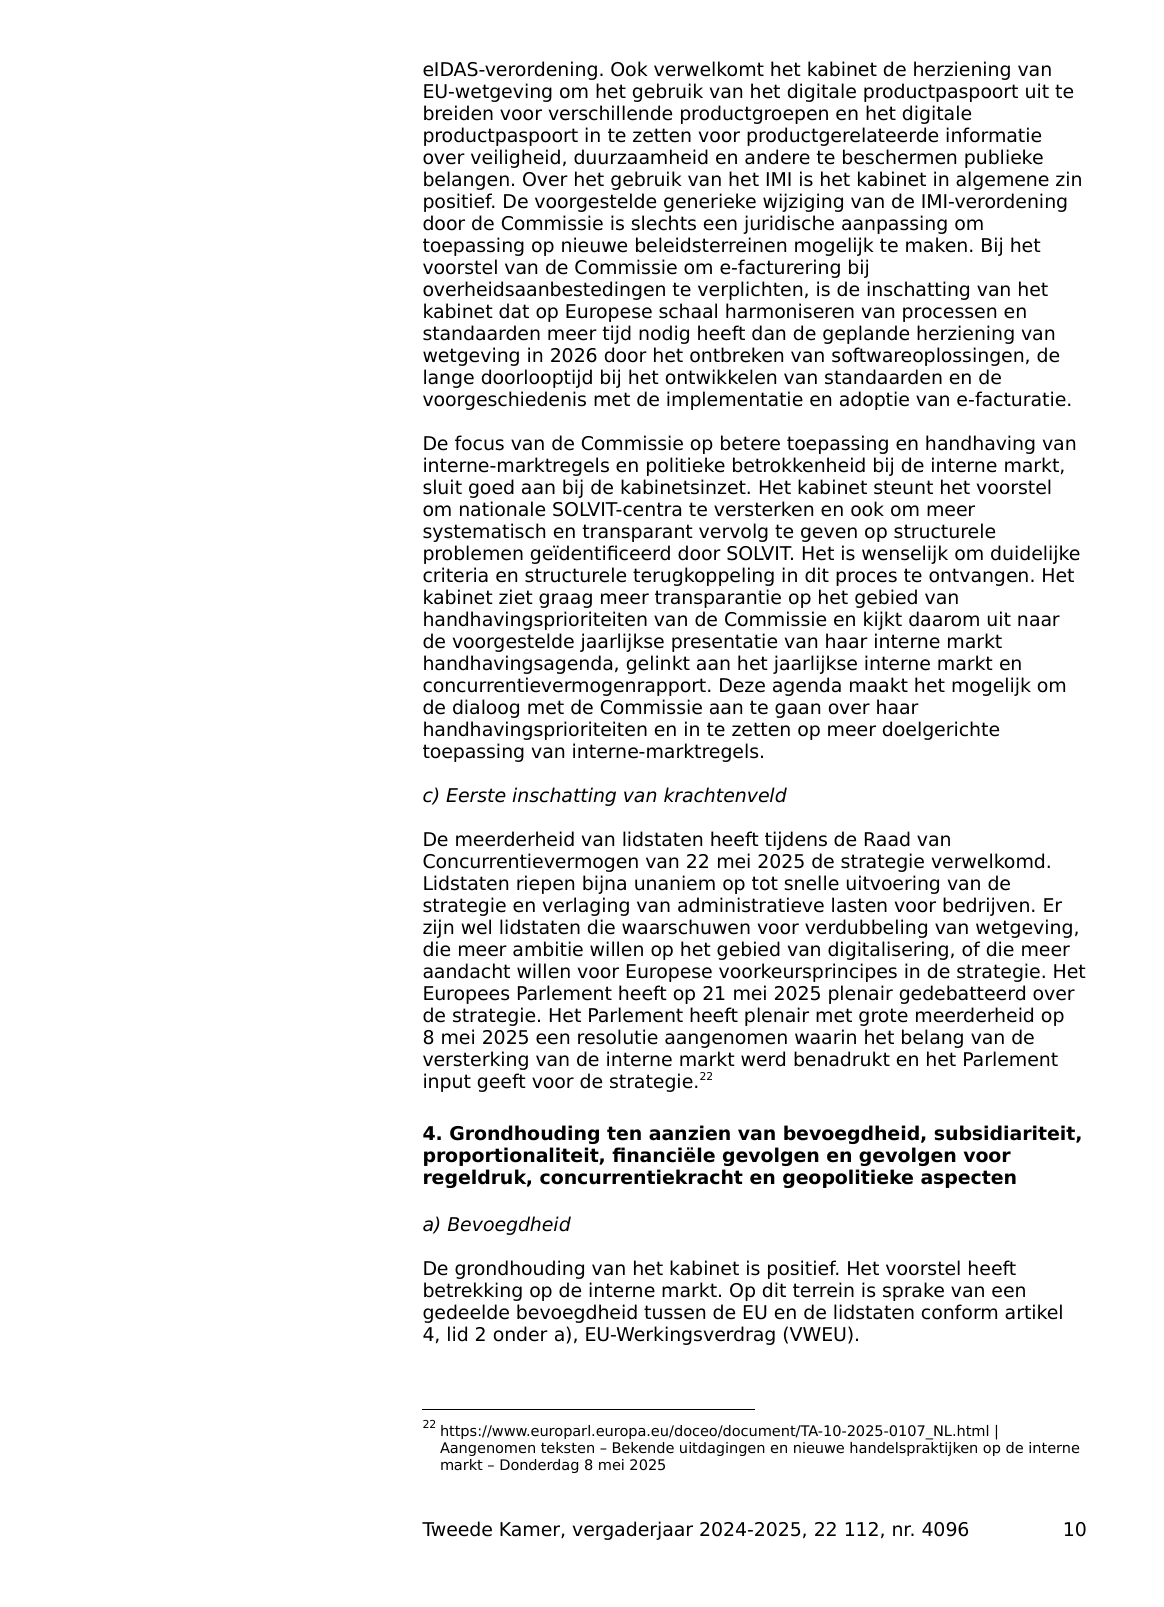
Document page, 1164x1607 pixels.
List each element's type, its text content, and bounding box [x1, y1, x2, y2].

text https://www.europarl.europa.eu/doceo/document/TA-10-2025-0107_NL.html | Aangenomen teksten – Bekende uitdagingen en nieuwe handelspraktijken op de interne markt – Donderdag 8 mei 2025 [422, 1418, 1087, 1474]
text eIDAS-verordening. Ook verwelkomt het kabinet de herziening van EU-wetgeving om het gebruik van het digitale productpaspoort uit te breiden voor verschillende productgroepen en het digitale productpaspoort in te zetten voor productgerelateerde informatie over veiligheid, duurzaamheid en andere te beschermen publieke belangen. Over het gebruik van het IMI is het kabinet in algemene zin positief. De voorgestelde generieke wijziging van de IMI-verordening door de Commissie is slechts een juridische aanpassing om toepassing op nieuwe beleidsterreinen mogelijk te maken. Bij het voorstel van de Commissie om e-facturering bij overheidsaanbestedingen te verplichten, is de inschatting van het kabinet dat op Europese schaal harmoniseren van processen en standaarden meer tijd nodig heeft dan de geplande herziening van wetgeving in 2026 door het ontbreken van softwareoplossingen, de lange doorlooptijd bij het ontwikkelen van standaarden en de voorgeschiedenis met de implementatie en adoptie van e-facturatie. [422, 59, 1087, 411]
text De focus van de Commissie op betere toepassing en handhaving van interne-marktregels en politieke betrokkenheid bij de interne markt, sluit goed aan bij de kabinetsinzet. Het kabinet steunt het voorstel om nationale SOLVIT-centra te versterken en ook om meer systematisch en transparant vervolg te geven op structurele problemen geïdentificeerd door SOLVIT. Het is wenselijk om duidelijke criteria en structurele terugkoppeling in dit proces te ontvangen. Het kabinet ziet graag meer transparantie op het gebied van handhavingsprioriteiten van de Commissie en kijkt daarom uit naar de voorgestelde jaarlijkse presentatie van haar interne markt handhavingsagenda, gelinkt aan het jaarlijkse interne markt en concurrentievermogenrapport. Deze agenda maakt het mogelijk om de dialoog met de Commissie aan te gaan over haar handhavingsprioriteiten en in te zetten op meer doelgerichte toepassing van interne-marktregels. [422, 433, 1087, 763]
text De grondhouding van het kabinet is positief. Het voorstel heeft betrekking op de interne markt. Op dit terrein is sprake van een gedeelde bevoegdheid tussen de EU en de lidstaten conform artikel 4, lid 2 onder a), EU-Werkingsverdrag (VWEU). [422, 1258, 1087, 1346]
subtitle c) Eerste inschatting van krachtenveld [422, 785, 1087, 807]
subtitle a) Bevoegdheid [422, 1214, 1087, 1236]
subtitle 4. Grondhouding ten aanzien van bevoegdheid, subsidiariteit, proportionaliteit, financiële gevolgen en gevolgen voor regeldruk, concurrentiekracht en geopolitieke aspecten [422, 1123, 1087, 1189]
text De meerderheid van lidstaten heeft tijdens de Raad van Concurrentievermogen van 22 mei 2025 de strategie verwelkomd. Lidstaten riepen bijna unaniem op tot snelle uitvoering van de strategie en verlaging van administratieve lasten voor bedrijven. Er zijn wel lidstaten die waarschuwen voor verdubbeling van wetgeving, die meer ambitie willen op het gebied van digitalisering, of die meer aandacht willen voor Europese voorkeursprincipes in de strategie. Het Europees Parlement heeft op 21 mei 2025 plenair gedebatteerd over de strategie. Het Parlement heeft plenair met grote meerderheid op 8 mei 2025 een resolutie aangenomen waarin het belang van de versterking van de interne markt werd benadrukt en het Parlement input geeft voor de strategie. [422, 829, 1087, 1093]
